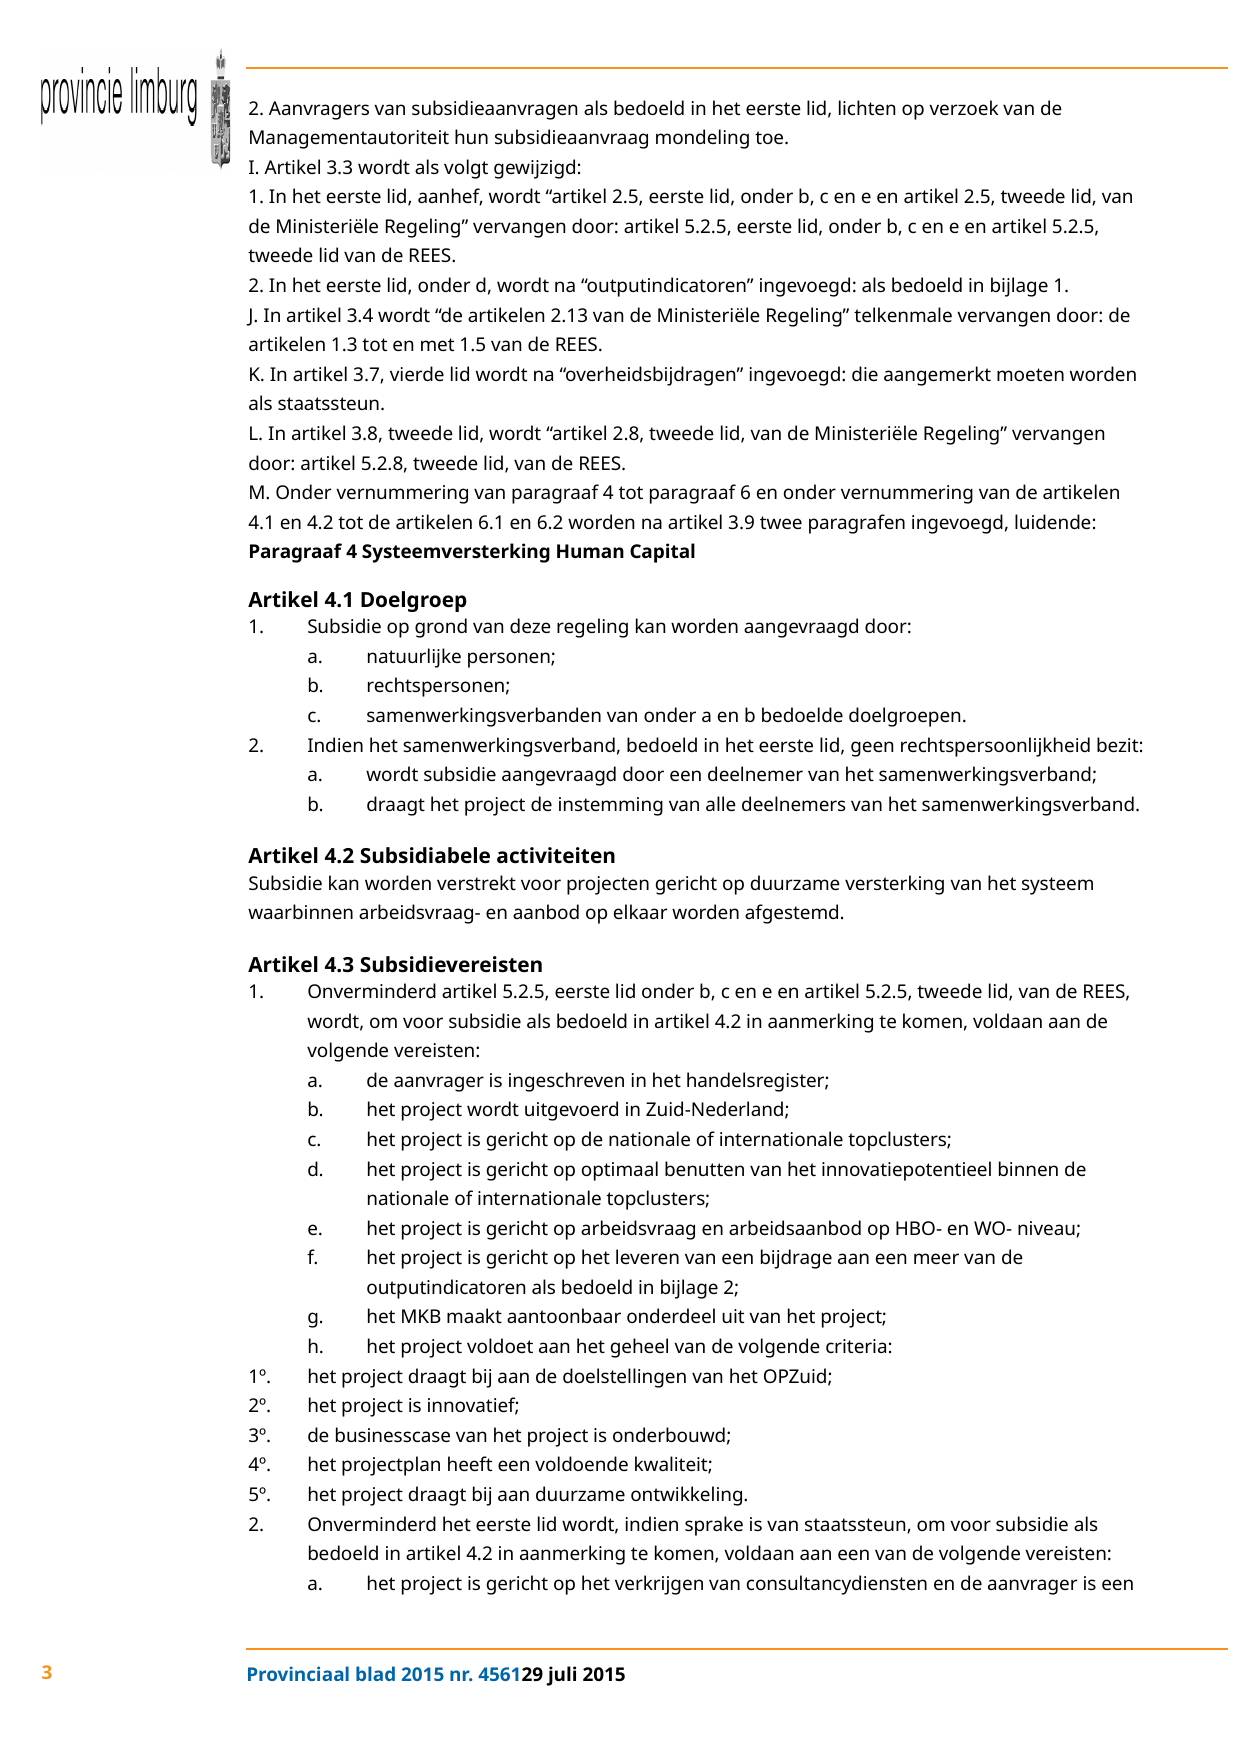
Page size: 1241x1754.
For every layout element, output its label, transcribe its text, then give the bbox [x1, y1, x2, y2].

list het project is gericht op het verkrijgen van consultancydiensten en de aanvrager is een [307, 1570, 1152, 1596]
list het project is gericht op de nationale of internationale topclusters; [307, 1126, 1152, 1152]
list het project voldoet aan het geheel van de volgende criteria: [307, 1333, 1152, 1359]
list rechtspersonen; [307, 673, 1152, 698]
text J. In artikel 3.4 wordt “de artikelen 2.13 van de Ministeriële Regeling” telkenmale vervangen door: de artikelen 1.3 tot en met 1.5 van de REES. [248, 302, 1152, 357]
text K. In artikel 3.7, vierde lid wordt na “overheidsbijdragen” ingevoegd: die aangemerkt moeten worden als staatssteun. [248, 361, 1152, 416]
text Artikel 4.2 Subsidiabele activiteiten [248, 841, 1152, 870]
list Onverminderd artikel 5.2.5, eerste lid onder b, c en e en artikel 5.2.5, tweede lid, van de REES, wordt, om voor subsidie als bedoeld in artikel 4.2 in aanmerking te komen, voldaan aan de volgende vereisten: [248, 978, 1152, 1063]
text 2. Aanvragers van subsidieaanvragen als bedoeld in het eerste lid, lichten op verzoek van de Managementautoriteit hun subsidieaanvraag mondeling toe. [248, 95, 1152, 150]
list Indien het samenwerkingsverband, bedoeld in het eerste lid, geen rechtspersoonlijkheid bezit: [248, 732, 1152, 758]
text I. Artikel 3.3 wordt als volgt gewijzigd: [248, 154, 1152, 180]
list het project draagt bij aan de doelstellingen van het OPZuid; [248, 1363, 1152, 1389]
list draagt het project de instemming van alle deelnemers van het samenwerkingsverband. [307, 791, 1152, 817]
text L. In artikel 3.8, tweede lid, wordt “artikel 2.8, tweede lid, van de Ministeriële Regeling” vervangen door: artikel 5.2.8, tweede lid, van de REES. [248, 420, 1152, 476]
text 1. In het eerste lid, aanhef, wordt “artikel 2.5, eerste lid, onder b, c en e en artikel 2.5, tweede lid, van de Ministeriële Regeling” vervangen door: artikel 5.2.5, eerste lid, onder b, c en e en artikel 5.2.5, tweede lid van de REES. [248, 183, 1152, 268]
list het project draagt bij aan duurzame ontwikkeling. [248, 1481, 1152, 1507]
list het projectplan heeft een voldoende kwaliteit; [248, 1452, 1152, 1477]
list de businesscase van het project is onderbouwd; [248, 1422, 1152, 1448]
text 2. In het eerste lid, onder d, wordt na “outputindicatoren” ingevoegd: als bedoeld in bijlage 1. [248, 272, 1152, 298]
text Artikel 4.1 Doelgroep [248, 585, 1152, 613]
list het MKB maakt aantoonbaar onderdeel uit van het project; [307, 1304, 1152, 1329]
list het project is gericht op optimaal benutten van het innovatiepotentieel binnen de nationale of internationale topclusters; [307, 1156, 1152, 1211]
list samenwerkingsverbanden van onder a en b bedoelde doelgroepen. [307, 702, 1152, 728]
list de aanvrager is ingeschreven in het handelsregister; [307, 1067, 1152, 1093]
list het project is gericht op arbeidsvraag en arbeidsaanbod op HBO- en WO- niveau; [307, 1215, 1152, 1241]
list het project is innovatief; [248, 1392, 1152, 1418]
text Subsidie kan worden verstrekt voor projecten gericht op duurzame versterking van het systeem waarbinnen arbeidsvraag- en aanbod op elkaar worden afgestemd. [248, 870, 1152, 925]
text Paragraaf 4 Systeemversterking Human Capital [248, 538, 1152, 564]
text M. Onder vernummering van paragraaf 4 tot paragraaf 6 en onder vernummering van de artikelen 4.1 en 4.2 tot de artikelen 6.1 en 6.2 worden na artikel 3.9 twee paragrafen ingevoegd, luidende: [248, 479, 1152, 535]
text Artikel 4.3 Subsidievereisten [248, 950, 1152, 978]
list natuurlijke personen; [307, 643, 1152, 669]
list Onverminderd het eerste lid wordt, indien sprake is van staatssteun, om voor subsidie als bedoeld in artikel 4.2 in aanmerking te komen, voldaan aan een van de volgende vereisten: [248, 1511, 1152, 1566]
list het project wordt uitgevoerd in Zuid-Nederland; [307, 1097, 1152, 1122]
list het project is gericht op het leveren van een bijdrage aan een meer van de outputindicatoren als bedoeld in bijlage 2; [307, 1244, 1152, 1300]
list Subsidie op grond van deze regeling kan worden aangevraagd door: [248, 613, 1152, 639]
picture [41, 47, 231, 172]
list wordt subsidie aangevraagd door een deelnemer van het samenwerkingsverband; [307, 761, 1152, 787]
